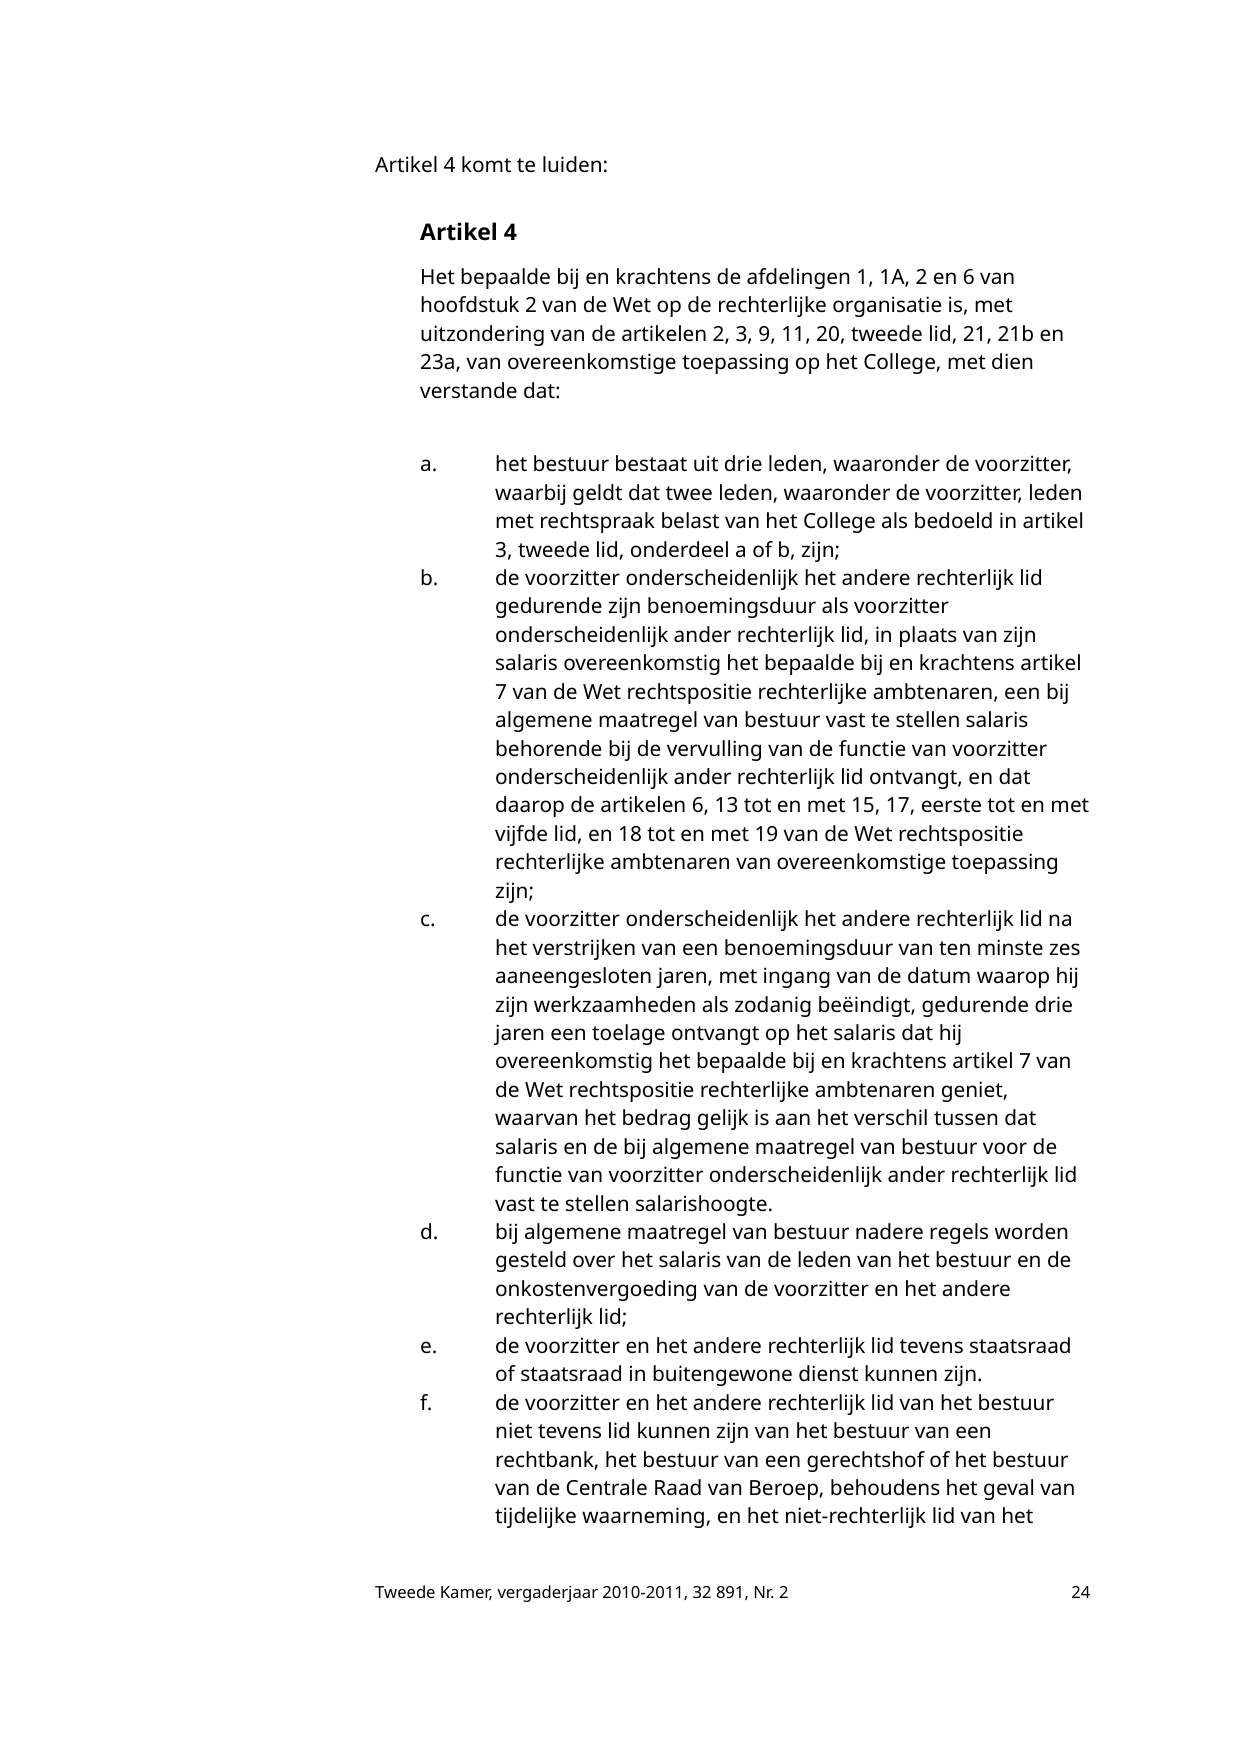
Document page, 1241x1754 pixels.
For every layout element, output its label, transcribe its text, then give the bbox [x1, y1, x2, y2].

list de voorzitter onderscheidenlijk het andere rechterlijk lid na het verstrijken van een benoemingsduur van ten minste zes aaneengesloten jaren, met ingang van de datum waarop hij zijn werkzaamheden als zodanig beëindigt, gedurende drie jaren een toelage ontvangt op het salaris dat hij overeenkomstig het bepaalde bij en krachtens artikel 7 van de Wet rechtspositie rechterlijke ambtenaren geniet, waarvan het bedrag gelijk is aan het verschil tussen dat salaris en de bij algemene maatregel van bestuur voor de functie van voorzitter onderscheidenlijk ander rechterlijk lid vast te stellen salarishoogte. [420, 904, 1090, 1217]
text Het bepaalde bij en krachtens de afdelingen 1, 1A, 2 en 6 van hoofdstuk 2 van de Wet op de rechterlijke organisatie is, met uitzondering van de artikelen 2, 3, 9, 11, 20, tweede lid, 21, 21b en 23a, van overeenkomstige toepassing op het College, met dien verstande dat: [420, 262, 1090, 404]
list de voorzitter onderscheidenlijk het andere rechterlijk lid gedurende zijn benoemingsduur als voorzitter onderscheidenlijk ander rechterlijk lid, in plaats van zijn salaris overeenkomstig het bepaalde bij en krachtens artikel 7 van de Wet rechtspositie rechterlijke ambtenaren, een bij algemene maatregel van bestuur vast te stellen salaris behorende bij de vervulling van de functie van voorzitter onderscheidenlijk ander rechterlijk lid ontvangt, en dat daarop de artikelen 6, 13 tot en met 15, 17, eerste tot en met vijfde lid, en 18 tot en met 19 van de Wet rechtspositie rechterlijke ambtenaren van overeenkomstige toepassing zijn; [420, 563, 1090, 904]
text Artikel 4 komt te luiden: [375, 150, 1090, 178]
list de voorzitter en het andere rechterlijk lid tevens staatsraad of staatsraad in buitengewone dienst kunnen zijn. [420, 1331, 1090, 1388]
list bij algemene maatregel van bestuur nadere regels worden gesteld over het salaris van de leden van het bestuur en de onkostenvergoeding van de voorzitter en het andere rechterlijk lid; [420, 1217, 1090, 1331]
list de voorzitter en het andere rechterlijk lid van het bestuur niet tevens lid kunnen zijn van het bestuur van een rechtbank, het bestuur van een gerechtshof of het bestuur van de Centrale Raad van Beroep, behoudens het geval van tijdelijke waarneming, en het niet-rechterlijk lid van het [420, 1388, 1090, 1530]
subtitle Artikel 4 [420, 216, 1090, 247]
list het bestuur bestaat uit drie leden, waaronder de voorzitter, waarbij geldt dat twee leden, waaronder de voorzitter, leden met rechtspraak belast van het College als bedoeld in artikel 3, tweede lid, onderdeel a of b, zijn; [420, 449, 1090, 563]
